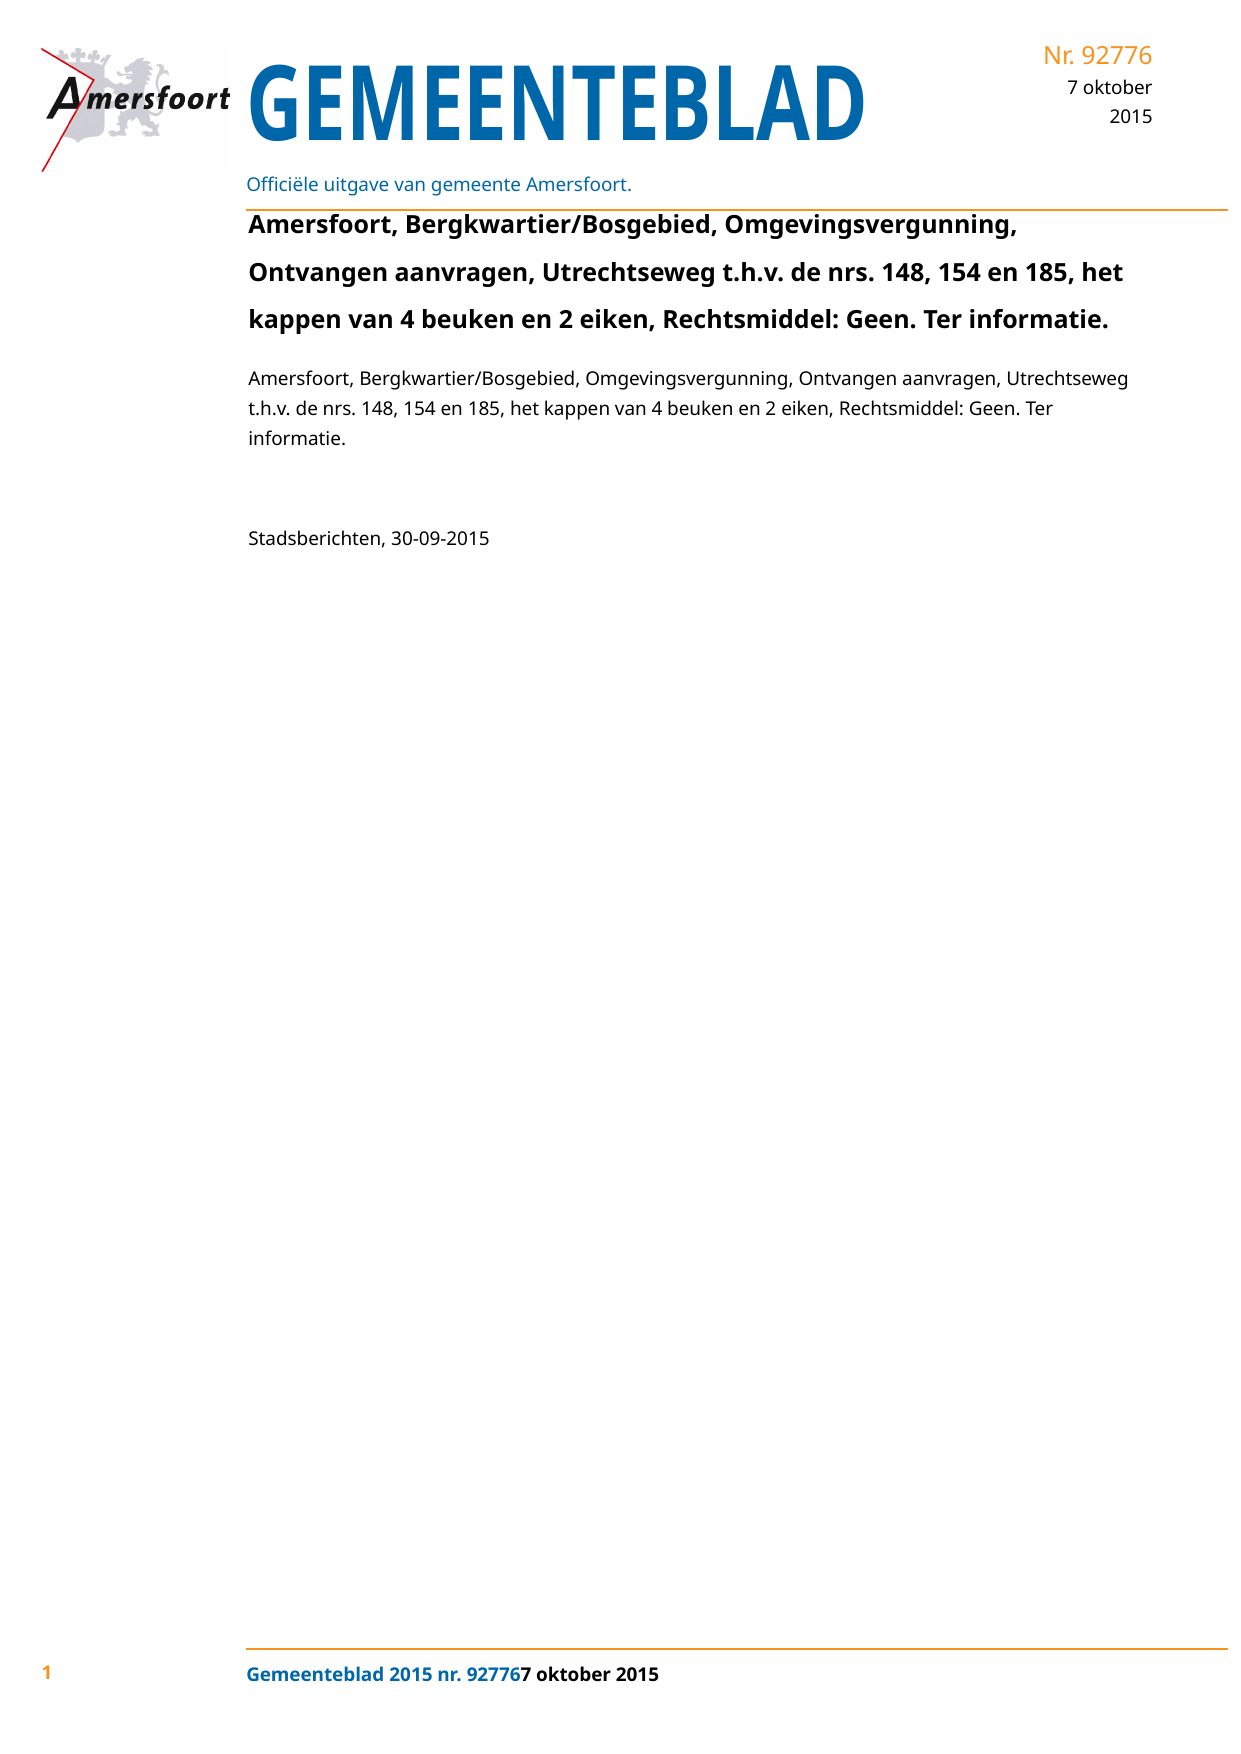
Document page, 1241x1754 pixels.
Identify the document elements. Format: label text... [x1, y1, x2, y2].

text Stadsberichten, 30-09-2015 [248, 526, 1152, 551]
text Amersfoort, Bergkwartier/Bosgebied, Omgevingsvergunning, Ontvangen aanvragen, Utrechtseweg t.h.v. de nrs. 148, 154 en 185, het kappen van 4 beuken en 2 eiken, Rechtsmiddel: Geen. Ter informatie. [248, 211, 1152, 336]
text Amersfoort, Bergkwartier/Bosgebied, Omgevingsvergunning, Ontvangen aanvragen, Utrechtseweg t.h.v. de nrs. 148, 154 en 185, het kappen van 4 beuken en 2 eiken, Rechtsmiddel: Geen. Ter informatie. [248, 366, 1152, 450]
picture [41, 47, 231, 172]
